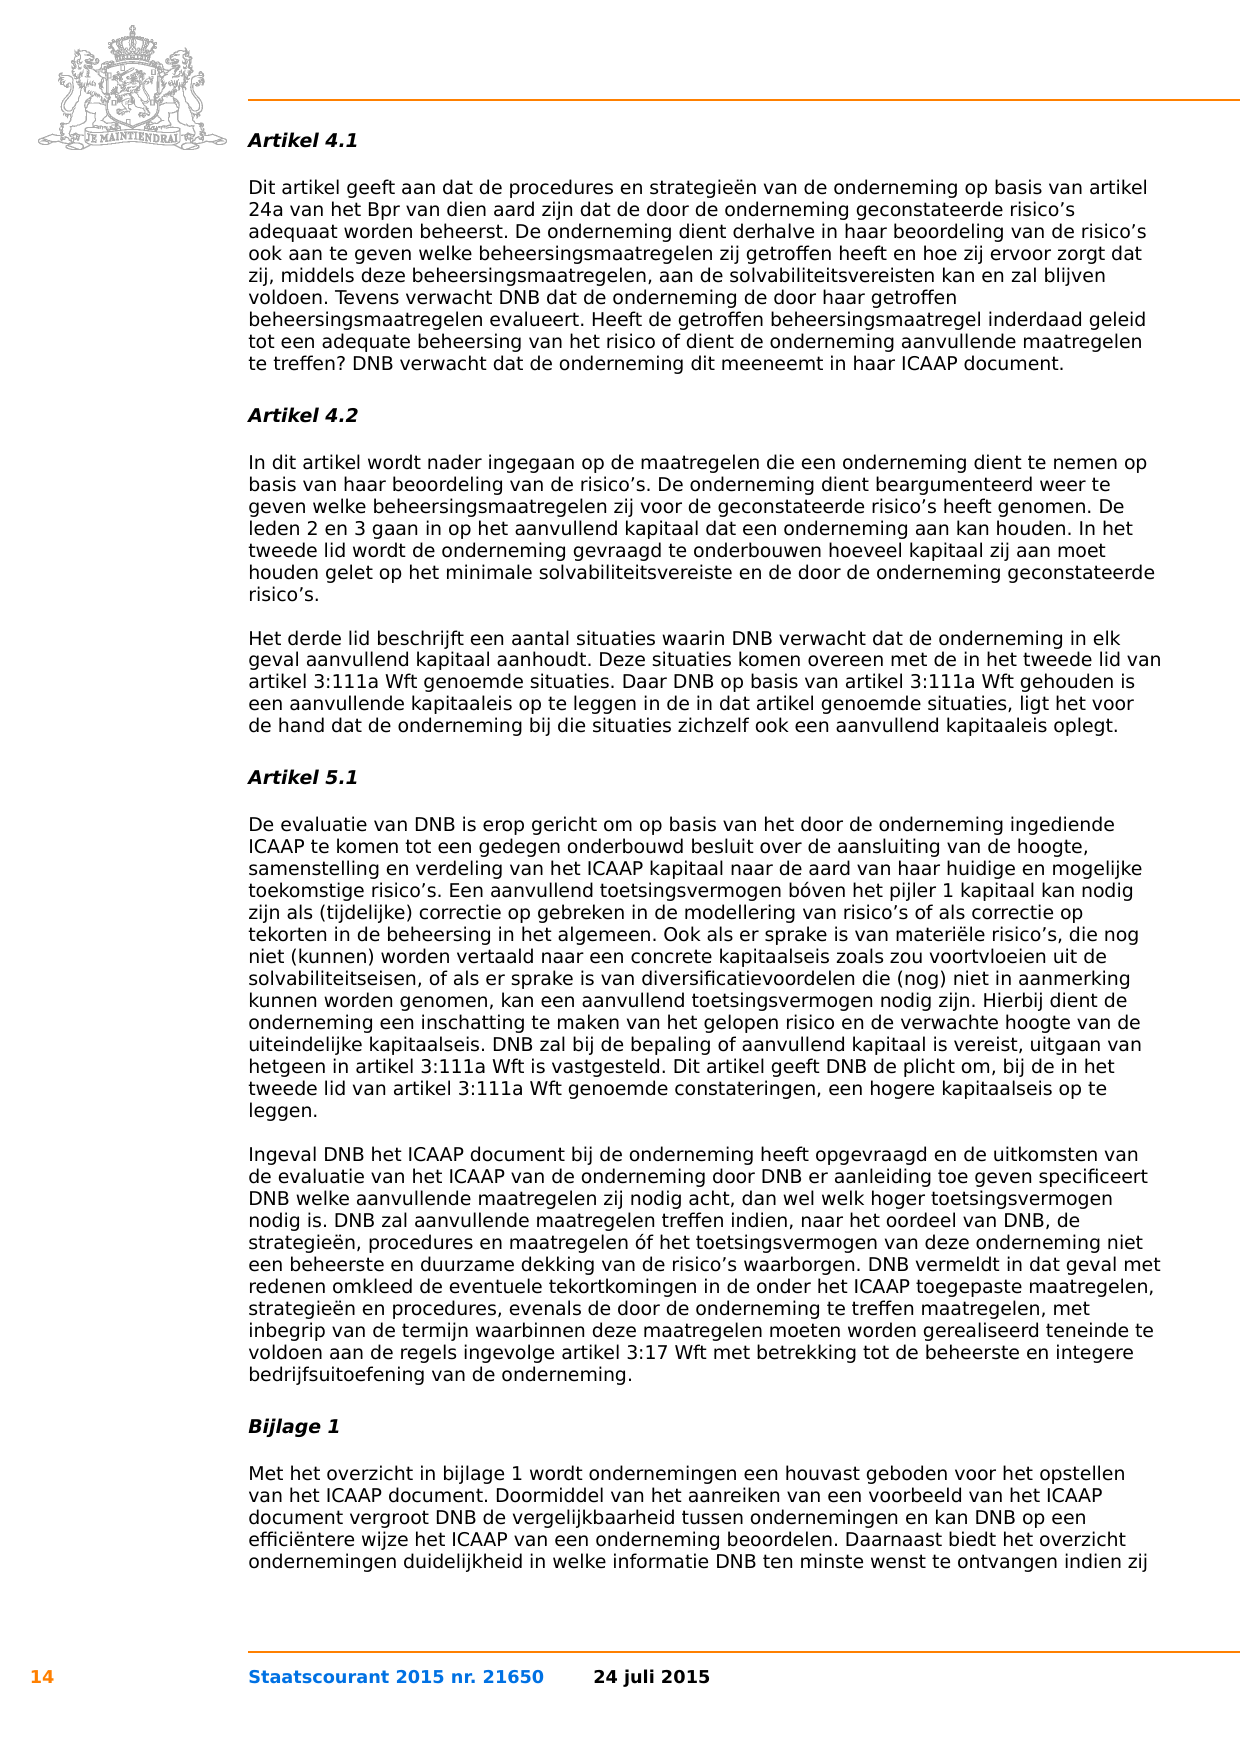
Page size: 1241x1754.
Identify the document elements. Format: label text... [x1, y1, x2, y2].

subtitle Bijlage 1 [248, 1416, 1163, 1438]
subtitle Artikel 4.2 [248, 405, 1163, 427]
subtitle Artikel 5.1 [248, 767, 1163, 789]
text De evaluatie van DNB is erop gericht om op basis van het door de onderneming ingediende ICAAP te komen tot een gedegen onderbouwd besluit over de aansluiting van de hoogte, samenstelling en verdeling van het ICAAP kapitaal naar de aard van haar huidige en mogelijke toekomstige risico’s. Een aanvullend toetsingsvermogen bóven het pijler 1 kapitaal kan nodig zijn als (tijdelijke) correctie op gebreken in de modellering van risico’s of als correctie op tekorten in de beheersing in het algemeen. Ook als er sprake is van materiële risico’s, die nog niet (kunnen) worden vertaald naar een concrete kapitaalseis zoals zou voortvloeien uit de solvabiliteitseisen, of als er sprake is van diversificatievoordelen die (nog) niet in aanmerking kunnen worden genomen, kan een aanvullend toetsingsvermogen nodig zijn. Hierbij dient de onderneming een inschatting te maken van het gelopen risico en de verwachte hoogte van de uiteindelijke kapitaalseis. DNB zal bij de bepaling of aanvullend kapitaal is vereist, uitgaan van hetgeen in artikel 3:111a Wft is vastgesteld. Dit artikel geeft DNB de plicht om, bij de in het tweede lid van artikel 3:111a Wft genoemde constateringen, een hogere kapitaalseis op te leggen. [248, 814, 1163, 1122]
text Dit artikel geeft aan dat de procedures en strategieën van de onderneming op basis van artikel 24a van het Bpr van dien aard zijn dat de door de onderneming geconstateerde risico’s adequaat worden beheerst. De onderneming dient derhalve in haar beoordeling van de risico’s ook aan te geven welke beheersingsmaatregelen zij getroffen heeft en hoe zij ervoor zorgt dat zij, middels deze beheersingsmaatregelen, aan de solvabiliteitsvereisten kan en zal blijven voldoen. Tevens verwacht DNB dat de onderneming de door haar getroffen beheersingsmaatregelen evalueert. Heeft de getroffen beheersingsmaatregel inderdaad geleid tot een adequate beheersing van het risico of dient de onderneming aanvullende maatregelen te treffen? DNB verwacht dat de onderneming dit meeneemt in haar ICAAP document. [248, 177, 1163, 375]
text In dit artikel wordt nader ingegaan op de maatregelen die een onderneming dient te nemen op basis van haar beoordeling van de risico’s. De onderneming dient beargumenteerd weer te geven welke beheersingsmaatregelen zij voor de geconstateerde risico’s heeft genomen. De leden 2 en 3 gaan in op het aanvullend kapitaal dat een onderneming aan kan houden. In het tweede lid wordt de onderneming gevraagd te onderbouwen hoeveel kapitaal zij aan moet houden gelet op het minimale solvabiliteitsvereiste en de door de onderneming geconstateerde risico’s. [248, 452, 1163, 606]
picture [38, 25, 227, 150]
text Het derde lid beschrijft een aantal situaties waarin DNB verwacht dat de onderneming in elk geval aanvullend kapitaal aanhoudt. Deze situaties komen overeen met de in het tweede lid van artikel 3:111a Wft genoemde situaties. Daar DNB op basis van artikel 3:111a Wft gehouden is een aanvullende kapitaaleis op te leggen in de in dat artikel genoemde situaties, ligt het voor de hand dat de onderneming bij die situaties zichzelf ook een aanvullend kapitaaleis oplegt. [248, 627, 1163, 737]
text Met het overzicht in bijlage 1 wordt ondernemingen een houvast geboden voor het opstellen van het ICAAP document. Doormiddel van het aanreiken van een voorbeeld van het ICAAP document vergroot DNB de vergelijkbaarheid tussen ondernemingen en kan DNB op een efficiëntere wijze het ICAAP van een onderneming beoordelen. Daarnaast biedt het overzicht ondernemingen duidelijkheid in welke informatie DNB ten minste wenst te ontvangen indien zij [248, 1463, 1163, 1572]
subtitle Artikel 4.1 [248, 130, 1163, 152]
text Ingeval DNB het ICAAP document bij de onderneming heeft opgevraagd en de uitkomsten van de evaluatie van het ICAAP van de onderneming door DNB er aanleiding toe geven specificeert DNB welke aanvullende maatregelen zij nodig acht, dan wel welk hoger toetsingsvermogen nodig is. DNB zal aanvullende maatregelen treffen indien, naar het oordeel van DNB, de strategieën, procedures en maatregelen óf het toetsingsvermogen van deze onderneming niet een beheerste en duurzame dekking van de risico’s waarborgen. DNB vermeldt in dat geval met redenen omkleed de eventuele tekortkomingen in de onder het ICAAP toegepaste maatregelen, strategieën en procedures, evenals de door de onderneming te treffen maatregelen, met inbegrip van de termijn waarbinnen deze maatregelen moeten worden gerealiseerd teneinde te voldoen aan de regels ingevolge artikel 3:17 Wft met betrekking tot de beheerste en integere bedrijfsuitoefening van de onderneming. [248, 1144, 1163, 1386]
